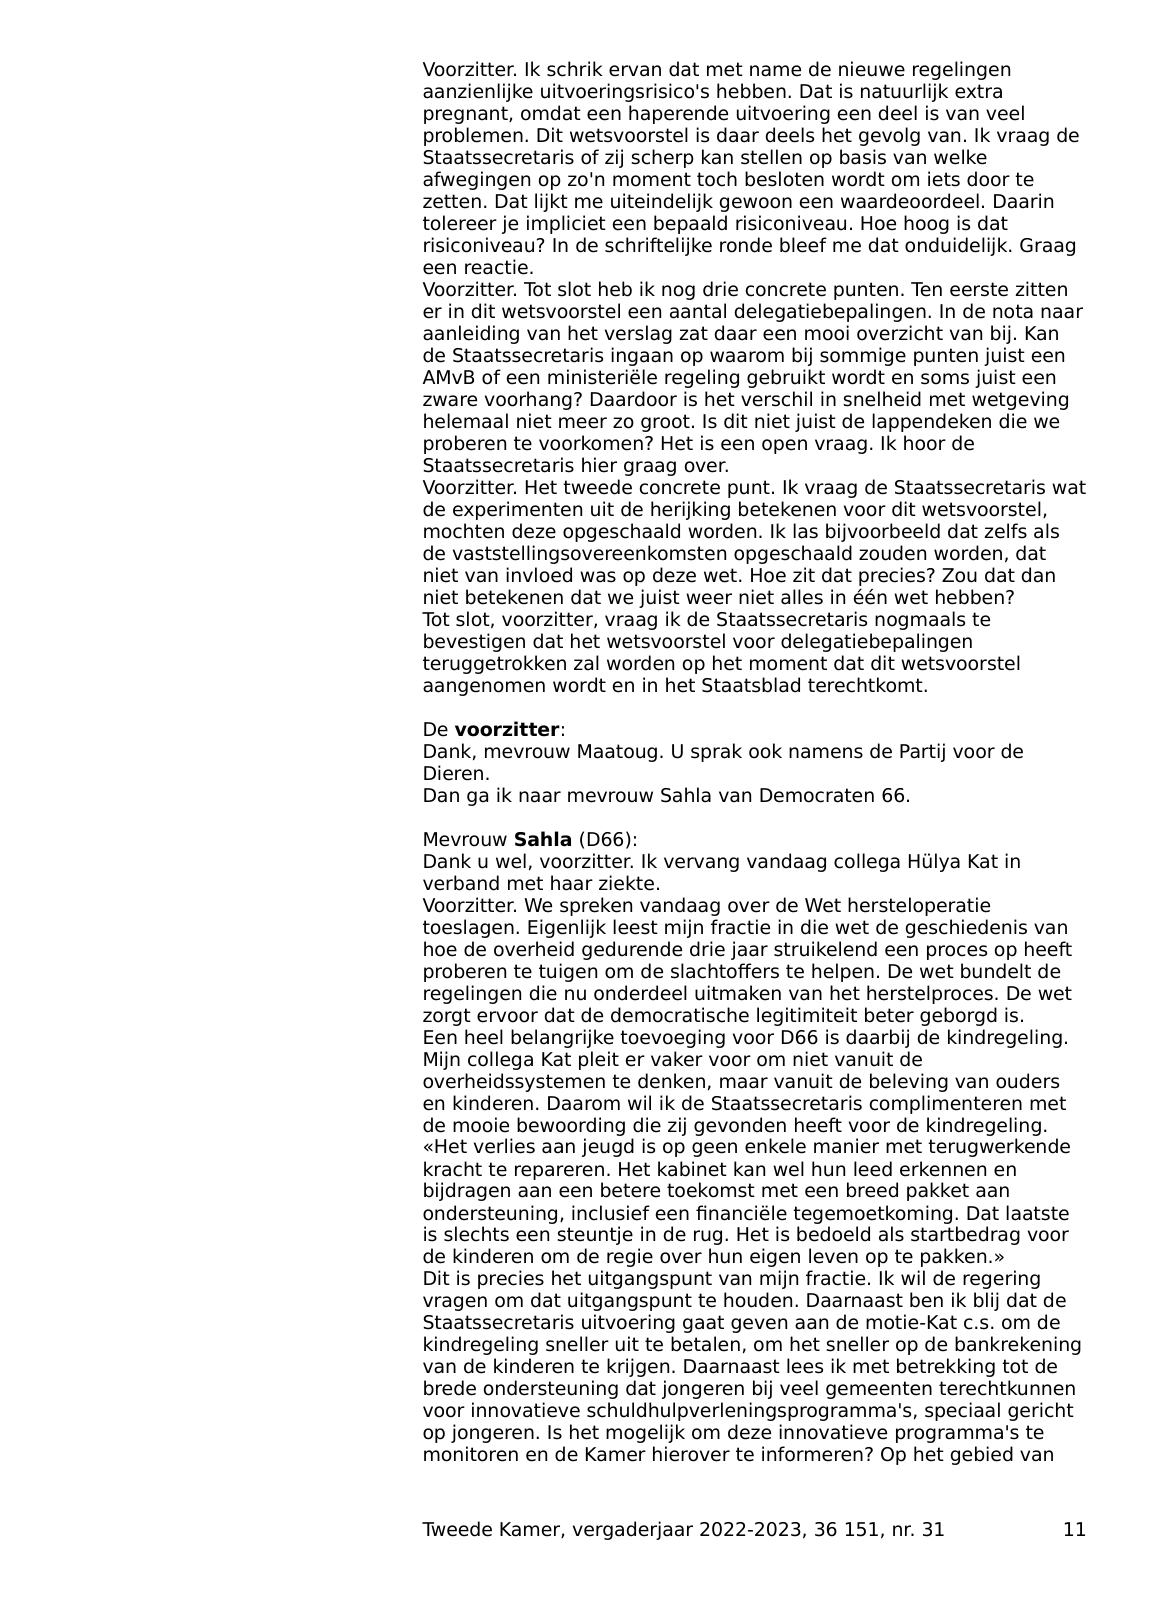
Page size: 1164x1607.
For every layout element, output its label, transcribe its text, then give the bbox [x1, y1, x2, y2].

text Voorzitter. Ik schrik ervan dat met name de nieuwe regelingen aanzienlijke uitvoeringsrisico's hebben. Dat is natuurlijk extra pregnant, omdat een haperende uitvoering een deel is van veel problemen. Dit wetsvoorstel is daar deels het gevolg van. Ik vraag de Staatssecretaris of zij scherp kan stellen op basis van welke afwegingen op zo'n moment toch besloten wordt om iets door te zetten. Dat lijkt me uiteindelijk gewoon een waardeoordeel. Daarin tolereer je impliciet een bepaald risiconiveau. Hoe hoog is dat risiconiveau? In de schriftelijke ronde bleef me dat onduidelijk. Graag een reactie. [422, 59, 1087, 279]
text Voorzitter. Het tweede concrete punt. Ik vraag de Staatssecretaris wat de experimenten uit de herijking betekenen voor dit wetsvoorstel, mochten deze opgeschaald worden. Ik las bijvoorbeeld dat zelfs als de vaststellingsovereenkomsten opgeschaald zouden worden, dat niet van invloed was op deze wet. Hoe zit dat precies? Zou dat dan niet betekenen dat we juist weer niet alles in één wet hebben? [422, 477, 1087, 608]
text Voorzitter. We spreken vandaag over de Wet hersteloperatie toeslagen. Eigenlijk leest mijn fractie in die wet de geschiedenis van hoe de overheid gedurende drie jaar struikelend een proces op heeft proberen te tuigen om de slachtoffers te helpen. De wet bundelt de regelingen die nu onderdeel uitmaken van het herstelproces. De wet zorgt ervoor dat de democratische legitimiteit beter geborgd is. [422, 895, 1087, 1027]
text Tot slot, voorzitter, vraag ik de Staatssecretaris nogmaals te bevestigen dat het wetsvoorstel voor delegatiebepalingen teruggetrokken zal worden op het moment dat dit wetsvoorstel aangenomen wordt en in het Staatsblad terechtkomt. [422, 608, 1087, 696]
text Voorzitter. Tot slot heb ik nog drie concrete punten. Ten eerste zitten er in dit wetsvoorstel een aantal delegatiebepalingen. In de nota naar aanleiding van het verslag zat daar een mooi overzicht van bij. Kan de Staatssecretaris ingaan op waarom bij sommige punten juist een AMvB of een ministeriële regeling gebruikt wordt en soms juist een zware voorhang? Daardoor is het verschil in snelheid met wetgeving helemaal niet meer zo groot. Is dit niet juist de lappendeken die we proberen te voorkomen? Het is een open vraag. Ik hoor de Staatssecretaris hier graag over. [422, 279, 1087, 477]
text Dit is precies het uitgangspunt van mijn fractie. Ik wil de regering vragen om dat uitgangspunt te houden. Daarnaast ben ik blij dat de Staatssecretaris uitvoering gaat geven aan de motie-Kat c.s. om de kindregeling sneller uit te betalen, om het sneller op de bankrekening van de kinderen te krijgen. Daarnaast lees ik met betrekking tot de brede ondersteuning dat jongeren bij veel gemeenten terechtkunnen voor innovatieve schuldhulpverleningsprogramma's, speciaal gericht op jongeren. Is het mogelijk om deze innovatieve programma's te monitoren en de Kamer hierover te informeren? Op het gebied van [422, 1268, 1087, 1466]
text Dank u wel, voorzitter. Ik vervang vandaag collega Hülya Kat in verband met haar ziekte. [422, 851, 1087, 895]
text Dank, mevrouw Maatoug. U sprak ook namens de Partij voor de Dieren. [422, 741, 1087, 784]
text Mevrouw Sahla (D66): [422, 829, 1087, 851]
text Een heel belangrijke toevoeging voor D66 is daarbij de kindregeling. Mijn collega Kat pleit er vaker voor om niet vanuit de overheidssystemen te denken, maar vanuit de beleving van ouders en kinderen. Daarom wil ik de Staatssecretaris complimenteren met de mooie bewoording die zij gevonden heeft voor de kindregeling. «Het verlies aan jeugd is op geen enkele manier met terugwerkende kracht te repareren. Het kabinet kan wel hun leed erkennen en bijdragen aan een betere toekomst met een breed pakket aan ondersteuning, inclusief een financiële tegemoetkoming. Dat laatste is slechts een steuntje in de rug. Het is bedoeld als startbedrag voor de kinderen om de regie over hun eigen leven op te pakken.» [422, 1027, 1087, 1268]
text De voorzitter: [422, 719, 1087, 741]
text Dan ga ik naar mevrouw Sahla van Democraten 66. [422, 784, 1087, 807]
